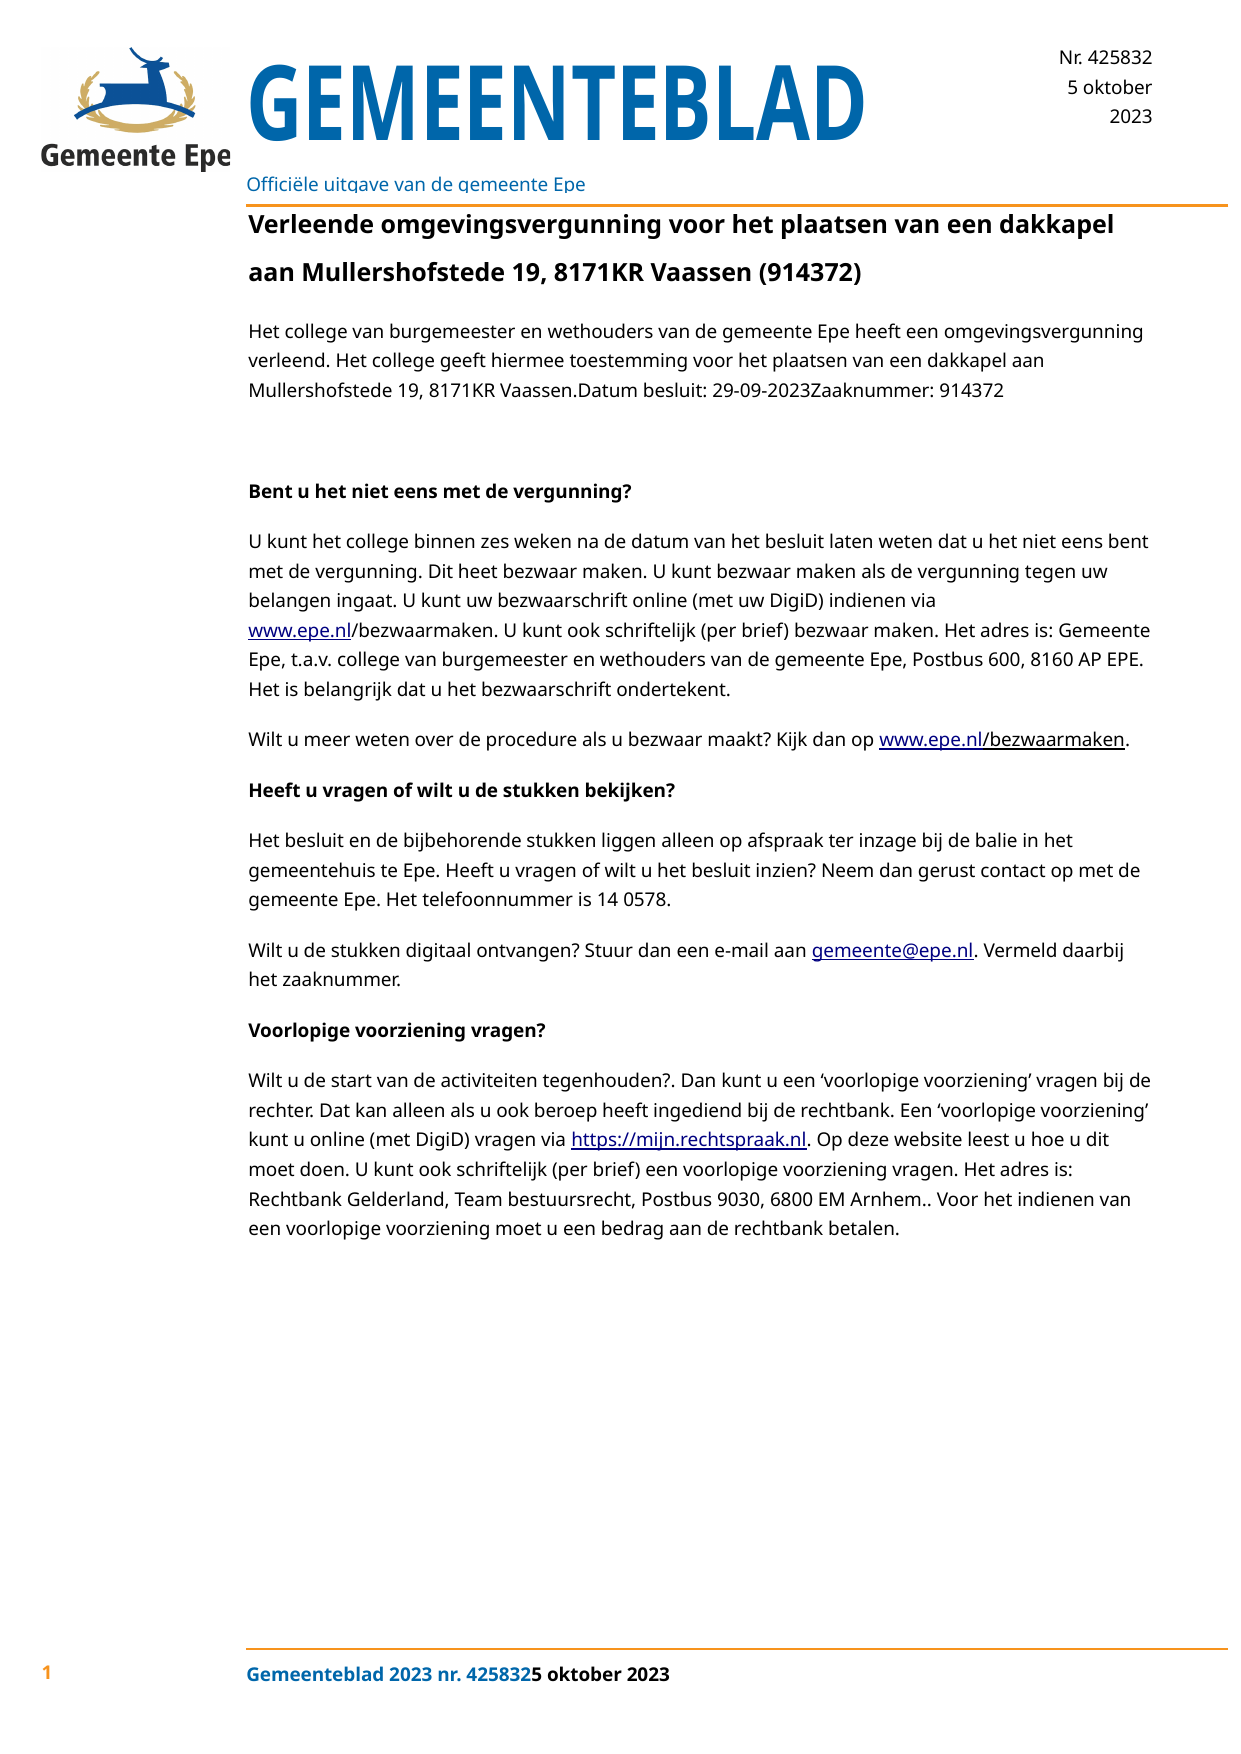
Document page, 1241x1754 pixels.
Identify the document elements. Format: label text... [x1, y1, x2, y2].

text Verleende omgevingsvergunning voor het plaatsen van een dakkapel aan Mullershofstede 19, 8171KR Vaassen (914372) [248, 207, 1152, 288]
text Bent u het niet eens met de vergunning? [248, 478, 1152, 504]
text U kunt het college binnen zes weken na de datum van het besluit laten weten dat u het niet eens bent met de vergunning. Dit heet bezwaar maken. U kunt bezwaar maken als de vergunning tegen uw belangen ingaat. U kunt uw bezwaarschrift online (met uw DigiD) indienen via www.epe.nl/bezwaarmaken. U kunt ook schriftelijk (per brief) bezwaar maken. Het adres is: Gemeente Epe, t.a.v. college van burgemeester en wethouders van de gemeente Epe, Postbus 600, 8160 AP EPE. Het is belangrijk dat u het bezwaarschrift ondertekent. [248, 528, 1152, 702]
text Wilt u de stukken digitaal ontvangen? Stuur dan een e-mail aan gemeente@epe.nl. Vermeld daarbij het zaaknummer. [248, 937, 1152, 992]
text Wilt u meer weten over de procedure als u bezwaar maakt? Kijk dan op www.epe.nl/bezwaarmaken. [248, 727, 1152, 752]
picture [41, 47, 231, 172]
text Wilt u de start van de activiteiten tegenhouden?. Dan kunt u een ‘voorlopige voorziening’ vragen bij de rechter. Dat kan alleen als u ook beroep heeft ingediend bij de rechtbank. Een ‘voorlopige voorziening’ kunt u online (met DigiD) vragen via https://mijn.rechtspraak.nl. Op deze website leest u hoe u dit moet doen. U kunt ook schriftelijk (per brief) een voorlopige voorziening vragen. Het adres is: Rechtbank Gelderland, Team bestuursrecht, Postbus 9030, 6800 EM Arnhem.. Voor het indienen van een voorlopige voorziening moet u een bedrag aan de rechtbank betalen. [248, 1067, 1152, 1241]
text Het besluit en de bijbehorende stukken liggen alleen op afspraak ter inzage bij de balie in het gemeentehuis te Epe. Heeft u vragen of wilt u het besluit inzien? Neem dan gerust contact op met de gemeente Epe. Het telefoonnummer is 14 0578. [248, 827, 1152, 912]
text Heeft u vragen of wilt u de stukken bekijken? [248, 777, 1152, 803]
text Het college van burgemeester en wethouders van de gemeente Epe heeft een omgevingsvergunning verleend. Het college geeft hiermee toestemming voor het plaatsen van een dakkapel aan Mullershofstede 19, 8171KR Vaassen.Datum besluit: 29-09-2023Zaaknummer: 914372 [248, 318, 1152, 403]
text Voorlopige voorziening vragen? [248, 1017, 1152, 1043]
